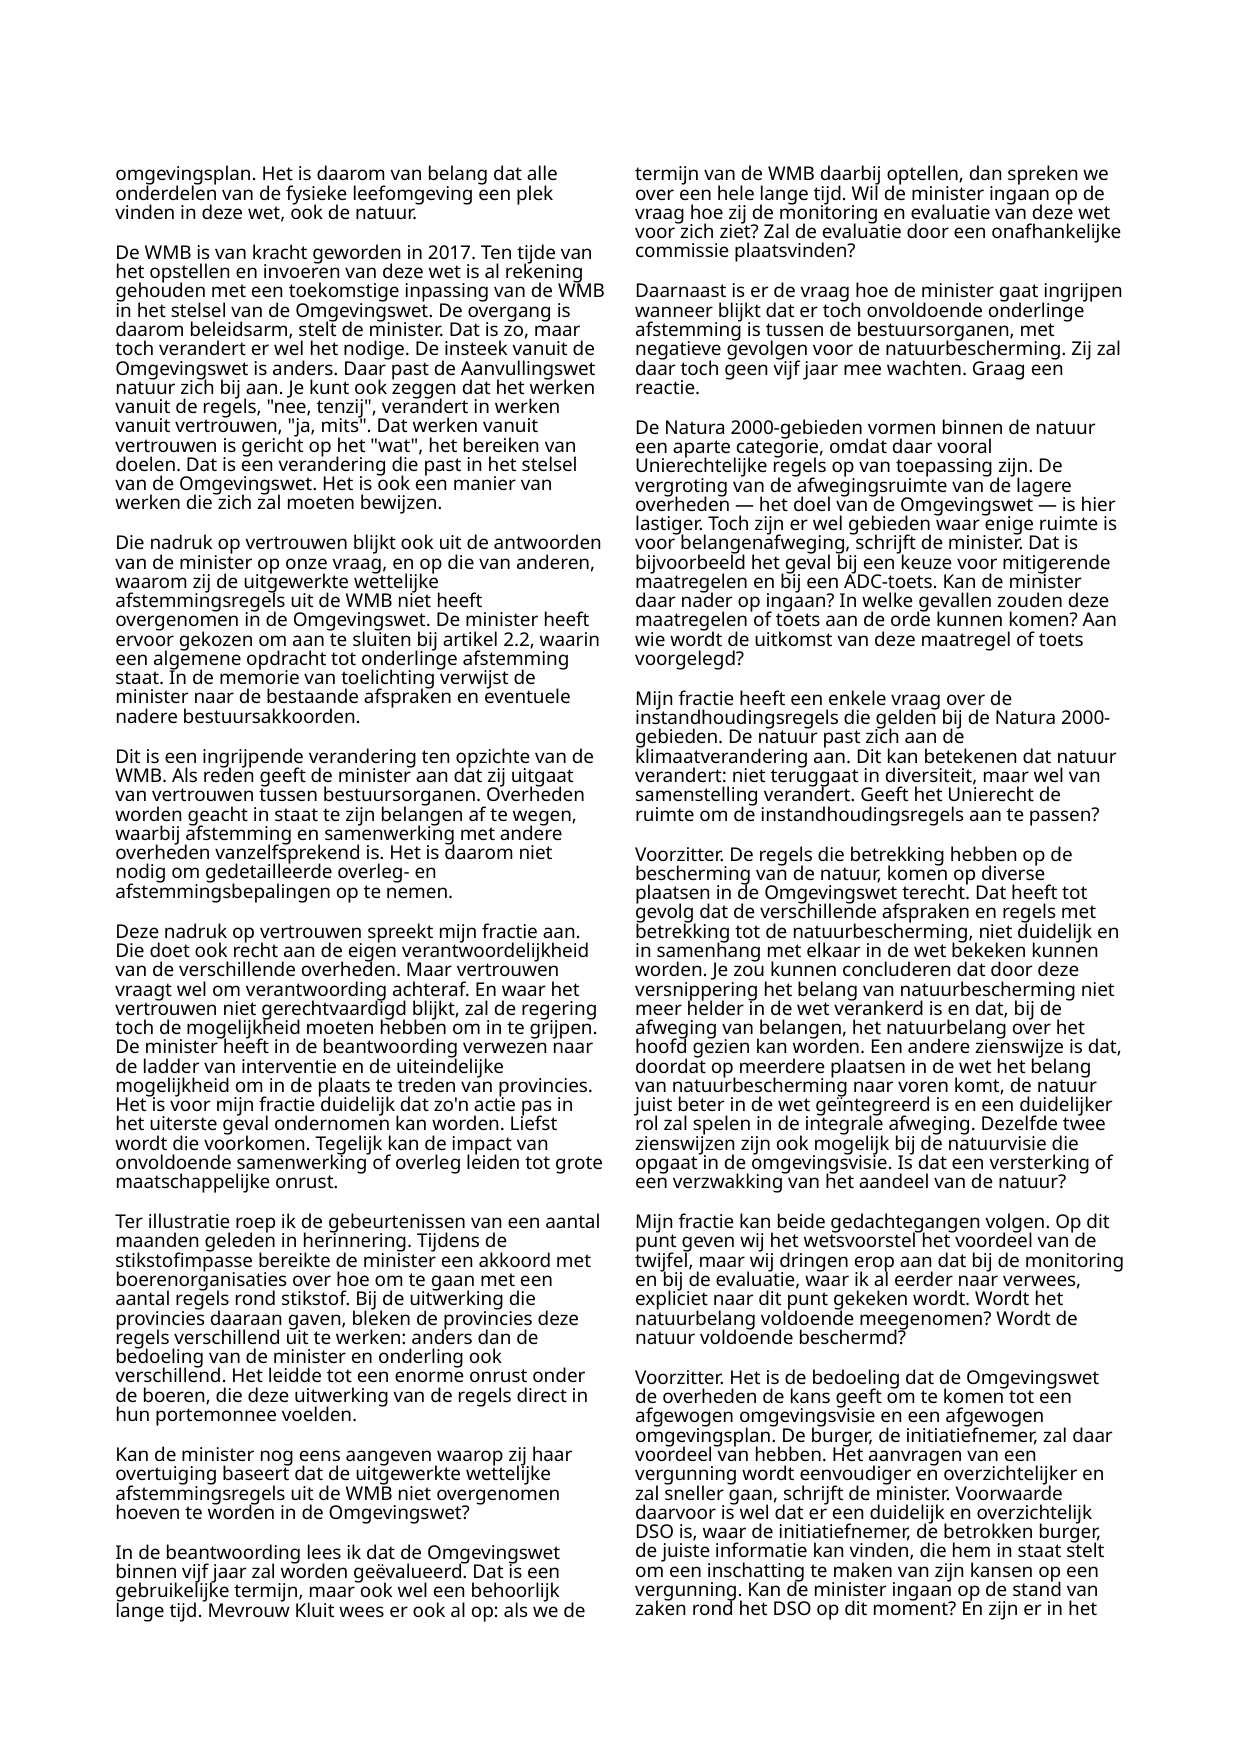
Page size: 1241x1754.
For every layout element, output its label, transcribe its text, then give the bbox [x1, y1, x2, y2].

text Mijn fractie heeft een enkele vraag over de instandhoudingsregels die gelden bij de Natura 2000-gebieden. De natuur past zich aan de klimaatverandering aan. Dit kan betekenen dat natuur verandert: niet teruggaat in diversiteit, maar wel van samenstelling verandert. Geeft het Unierecht de ruimte om de instandhoudingsregels aan te passen? [635, 690, 1125, 825]
text Deze nadruk op vertrouwen spreekt mijn fractie aan. Die doet ook recht aan de eigen verantwoordelijkheid van de verschillende overheden. Maar vertrouwen vraagt wel om verantwoording achteraf. En waar het vertrouwen niet gerechtvaardigd blijkt, zal de regering toch de mogelijkheid moeten hebben om in te grijpen. De minister heeft in de beantwoording verwezen naar de ladder van interventie en de uiteindelijke mogelijkheid om in de plaats te treden van provincies. Het is voor mijn fractie duidelijk dat zo'n actie pas in het uiterste geval ondernomen kan worden. Liefst wordt die voorkomen. Tegelijk kan de impact van onvoldoende samenwerking of overleg leiden tot grote maatschappelijke onrust. [115, 923, 605, 1192]
text Voorzitter. Het is de bedoeling dat de Omgevingswet de overheden de kans geeft om te komen tot een afgewogen omgevingsvisie en een afgewogen omgevingsplan. De burger, de initiatiefnemer, zal daar voordeel van hebben. Het aanvragen van een vergunning wordt eenvoudiger en overzichtelijker en zal sneller gaan, schrijft de minister. Voorwaarde daarvoor is wel dat er een duidelijk en overzichtelijk DSO is, waar de initiatiefnemer, de betrokken burger, de juiste informatie kan vinden, die hem in staat stelt om een inschatting te maken van zijn kansen op een vergunning. Kan de minister ingaan op de stand van zaken rond het DSO op dit moment? En zijn er in het [635, 1369, 1125, 1619]
text Voorzitter. De regels die betrekking hebben op de bescherming van de natuur, komen op diverse plaatsen in de Omgevingswet terecht. Dat heeft tot gevolg dat de verschillende afspraken en regels met betrekking tot de natuurbescherming, niet duidelijk en in samenhang met elkaar in de wet bekeken kunnen worden. Je zou kunnen concluderen dat door deze versnippering het belang van natuurbescherming niet meer helder in de wet verankerd is en dat, bij de afweging van belangen, het natuurbelang over het hoofd gezien kan worden. Een andere zienswijze is dat, doordat op meerdere plaatsen in de wet het belang van natuurbescherming naar voren komt, de natuur juist beter in de wet geïntegreerd is en een duidelijker rol zal spelen in de integrale afweging. Dezelfde twee zienswijzen zijn ook mogelijk bij de natuurvisie die opgaat in de omgevingsvisie. Is dat een versterking of een verzwakking van het aandeel van de natuur? [635, 846, 1125, 1192]
text Dit is een ingrijpende verandering ten opzichte van de WMB. Als reden geeft de minister aan dat zij uitgaat van vertrouwen tussen bestuursorganen. Overheden worden geacht in staat te zijn belangen af te wegen, waarbij afstemming en samenwerking met andere overheden vanzelfsprekend is. Het is daarom niet nodig om gedetailleerde overleg- en afstemmingsbepalingen op te nemen. [115, 748, 605, 902]
text Ter illustratie roep ik de gebeurtenissen van een aantal maanden geleden in herinnering. Tijdens de stikstofimpasse bereikte de minister een akkoord met boerenorganisaties over hoe om te gaan met een aantal regels rond stikstof. Bij de uitwerking die provincies daaraan gaven, bleken de provincies deze regels verschillend uit te werken: anders dan de bedoeling van de minister en onderling ook verschillend. Het leidde tot een enorme onrust onder de boeren, die deze uitwerking van de regels direct in hun portemonnee voelden. [115, 1213, 605, 1425]
text Kan de minister nog eens aangeven waarop zij haar overtuiging baseert dat de uitgewerkte wettelijke afstemmingsregels uit de WMB niet overgenomen hoeven te worden in de Omgevingswet? [115, 1446, 605, 1523]
text omgevingsplan. Het is daarom van belang dat alle onderdelen van de fysieke leefomgeving een plek vinden in deze wet, ook de natuur. [115, 165, 605, 223]
text Die nadruk op vertrouwen blijkt ook uit de antwoorden van de minister op onze vraag, en op die van anderen, waarom zij de uitgewerkte wettelijke afstemmingsregels uit de WMB niet heeft overgenomen in de Omgevingswet. De minister heeft ervoor gekozen om aan te sluiten bij artikel 2.2, waarin een algemene opdracht tot onderlinge afstemming staat. In de memorie van toelichting verwijst de minister naar de bestaande afspraken en eventuele nadere bestuursakkoorden. [115, 534, 605, 727]
text De Natura 2000-gebieden vormen binnen de natuur een aparte categorie, omdat daar vooral Unierechtelijke regels op van toepassing zijn. De vergroting van de afwegingsruimte van de lagere overheden — het doel van de Omgevingswet — is hier lastiger. Toch zijn er wel gebieden waar enige ruimte is voor belangenafweging, schrijft de minister. Dat is bijvoorbeeld het geval bij een keuze voor mitigerende maatregelen en bij een ADC-toets. Kan de minister daar nader op ingaan? In welke gevallen zouden deze maatregelen of toets aan de orde kunnen komen? Aan wie wordt de uitkomst van deze maatregel of toets voorgelegd? [635, 419, 1125, 669]
text In de beantwoording lees ik dat de Omgevingswet binnen vijf jaar zal worden geëvalueerd. Dat is een gebruikelijke termijn, maar ook wel een behoorlijk lange tijd. Mevrouw Kluit wees er ook al op: als we de [115, 1544, 605, 1621]
text De WMB is van kracht geworden in 2017. Ten tijde van het opstellen en invoeren van deze wet is al rekening gehouden met een toekomstige inpassing van de WMB in het stelsel van de Omgevingswet. De overgang is daarom beleidsarm, stelt de minister. Dat is zo, maar toch verandert er wel het nodige. De insteek vanuit de Omgevingswet is anders. Daar past de Aanvullingswet natuur zich bij aan. Je kunt ook zeggen dat het werken vanuit de regels, "nee, tenzij", verandert in werken vanuit vertrouwen, "ja, mits". Dat werken vanuit vertrouwen is gericht op het "wat", het bereiken van doelen. Dat is een verandering die past in het stelsel van de Omgevingswet. Het is ook een manier van werken die zich zal moeten bewijzen. [115, 244, 605, 514]
text Daarnaast is er de vraag hoe de minister gaat ingrijpen wanneer blijkt dat er toch onvoldoende onderlinge afstemming is tussen de bestuursorganen, met negatieve gevolgen voor de natuurbescherming. Zij zal daar toch geen vijf jaar mee wachten. Graag een reactie. [635, 282, 1125, 398]
text termijn van de WMB daarbij optellen, dan spreken we over een hele lange tijd. Wil de minister ingaan op de vraag hoe zij de monitoring en evaluatie van deze wet voor zich ziet? Zal de evaluatie door een onafhankelijke commissie plaatsvinden? [635, 165, 1125, 262]
text Mijn fractie kan beide gedachtegangen volgen. Op dit punt geven wij het wetsvoorstel het voordeel van de twijfel, maar wij dringen erop aan dat bij de monitoring en bij de evaluatie, waar ik al eerder naar verwees, expliciet naar dit punt gekeken wordt. Wordt het natuurbelang voldoende meegenomen? Wordt de natuur voldoende beschermd? [635, 1213, 1125, 1348]
